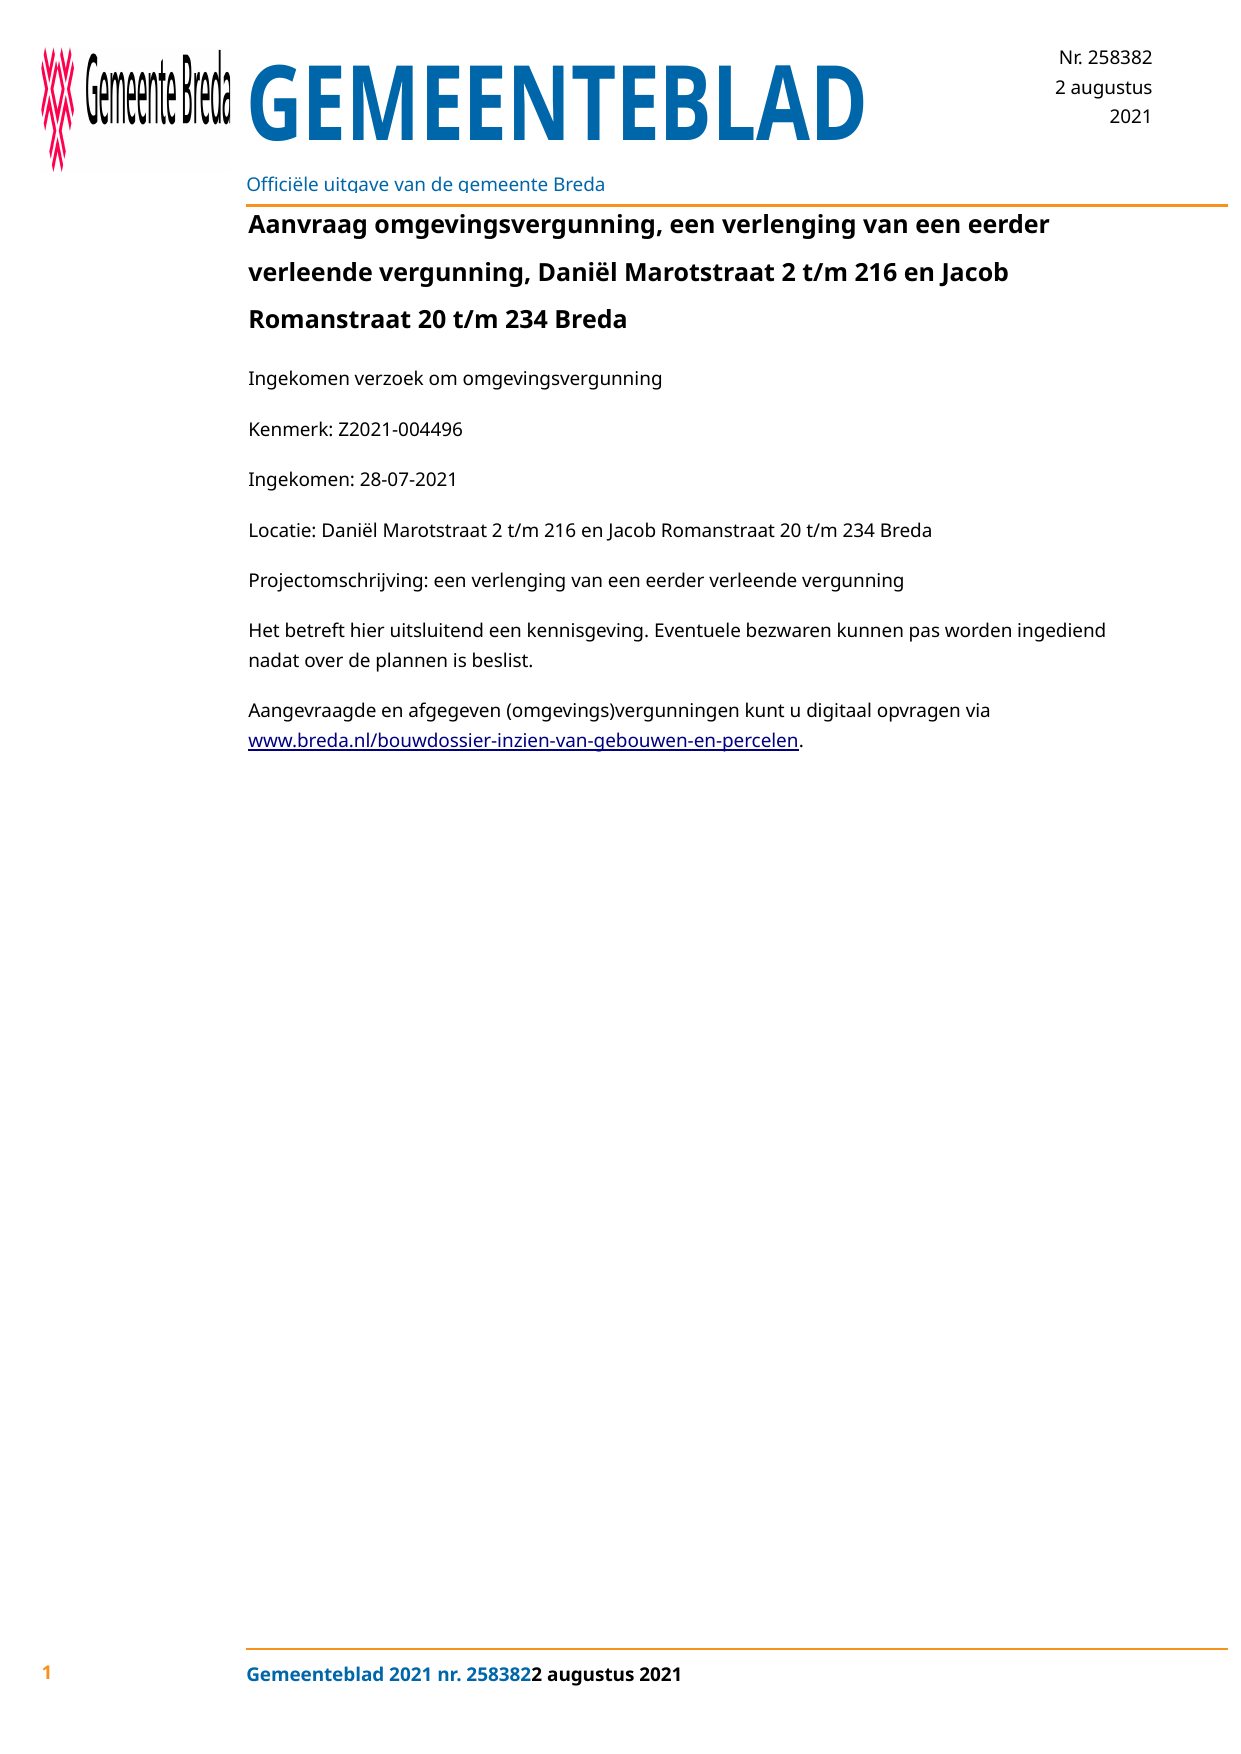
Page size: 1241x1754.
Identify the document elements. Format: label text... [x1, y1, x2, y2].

text Projectomschrijving: een verlenging van een eerder verleende vergunning [248, 567, 1152, 593]
text Aanvraag omgevingsvergunning, een verlenging van een eerder verleende vergunning, Daniël Marotstraat 2 t/m 216 en Jacob Romanstraat 20 t/m 234 Breda [248, 207, 1152, 336]
text Ingekomen: 28-07-2021 [248, 466, 1152, 492]
text Het betreft hier uitsluitend een kennisgeving. Eventuele bezwaren kunnen pas worden ingediend nadat over de plannen is beslist. [248, 618, 1152, 673]
picture [41, 47, 231, 172]
text Locatie: Daniël Marotstraat 2 t/m 216 en Jacob Romanstraat 20 t/m 234 Breda [248, 517, 1152, 542]
text Aangevraagde en afgegeven (omgevings)vergunningen kunt u digitaal opvragen via www.breda.nl/bouwdossier-inzien-van-gebouwen-en-percelen. [248, 698, 1152, 753]
text Ingekomen verzoek om omgevingsvergunning [248, 366, 1152, 391]
text Kenmerk: Z2021-004496 [248, 416, 1152, 442]
